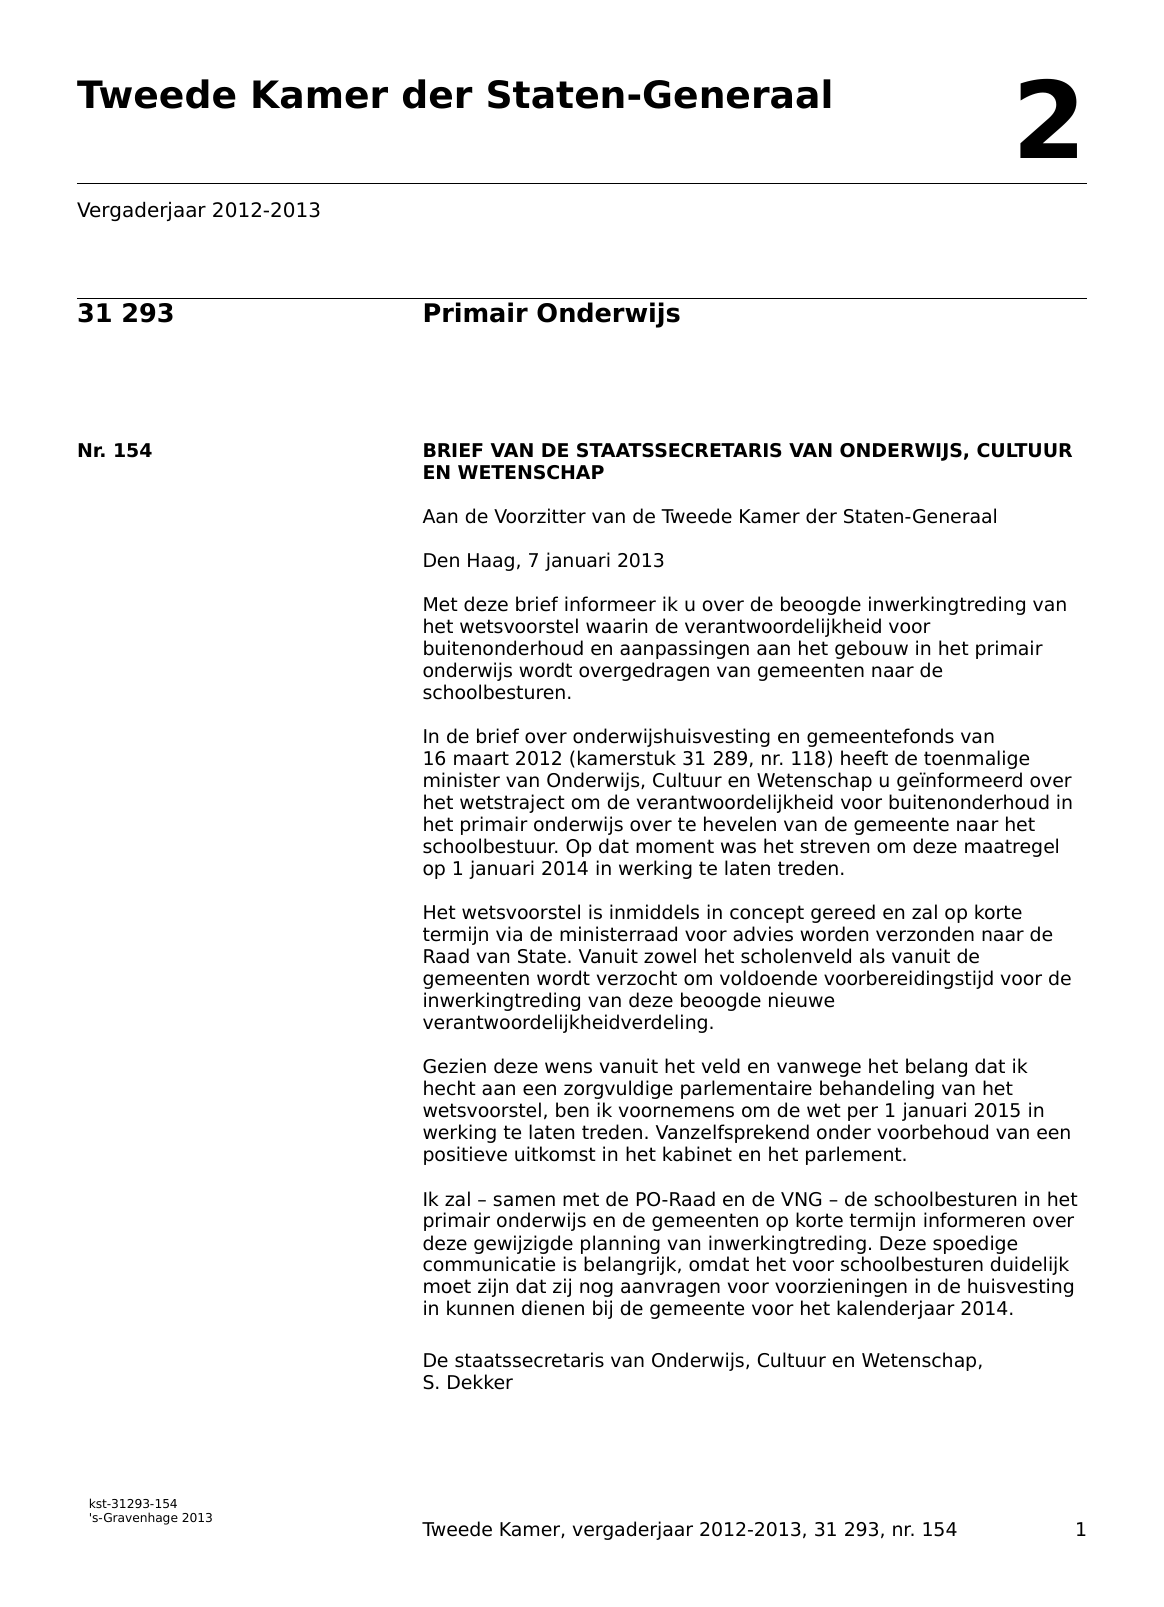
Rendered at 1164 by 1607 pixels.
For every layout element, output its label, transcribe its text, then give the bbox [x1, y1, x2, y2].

text In de brief over onderwijshuisvesting en gemeentefonds van 16 maart 2012 (kamerstuk 31 289, nr. 118) heeft de toenmalige minister van Onderwijs, Cultuur en Wetenschap u geïnformeerd over het wetstraject om de verantwoordelijkheid voor buitenonderhoud in het primair onderwijs over te hevelen van de gemeente naar het schoolbestuur. Op dat moment was het streven om deze maatregel op 1 januari 2014 in werking te laten treden. [422, 726, 1087, 880]
text Aan de Voorzitter van de Tweede Kamer der Staten-Generaal [422, 506, 1087, 528]
text Het wetsvoorstel is inmiddels in concept gereed en zal op korte termijn via de ministerraad voor advies worden verzonden naar de Raad van State. Vanuit zowel het scholenveld als vanuit de gemeenten wordt verzocht om voldoende voorbereidingstijd voor de inwerkingtreding van deze beoogde nieuwe verantwoordelijkheidverdeling. [422, 902, 1087, 1034]
text Ik zal – samen met de PO-Raad en de VNG – de schoolbesturen in het primair onderwijs en de gemeenten op korte termijn informeren over deze gewijzigde planning van inwerkingtreding. Deze spoedige communicatie is belangrijk, omdat het voor schoolbesturen duidelijk moet zijn dat zij nog aanvragen voor voorzieningen in de huisvesting in kunnen dienen bij de gemeente voor het kalenderjaar 2014. [422, 1188, 1087, 1320]
text kst-31293-154 [88, 1497, 323, 1511]
text Den Haag, 7 januari 2013 [422, 550, 1087, 572]
subtitle 31 293 Primair Onderwijs [77, 299, 1087, 329]
subtitle Nr. 154 BRIEF VAN DE STAATSSECRETARIS VAN ONDERWIJS, CULTUUR EN WETENSCHAP [77, 440, 1087, 484]
text Met deze brief informeer ik u over de beoogde inwerkingtreding van het wetsvoorstel waarin de verantwoordelijkheid voor buitenonderhoud en aanpassingen aan het gebouw in het primair onderwijs wordt overgedragen van gemeenten naar de schoolbesturen. [422, 594, 1087, 704]
table_header Tweede Kamer der Staten-Generaal [77, 59, 886, 183]
table_cell Vergaderjaar 2012-2013 [77, 184, 1087, 298]
table_header 2 [886, 59, 1087, 183]
text 's-Gravenhage 2013 [88, 1511, 323, 1525]
text Gezien deze wens vanuit het veld en vanwege het belang dat ik hecht aan een zorgvuldige parlementaire behandeling van het wetsvoorstel, ben ik voornemens om de wet per 1 januari 2015 in werking te laten treden. Vanzelfsprekend onder voorbehoud van een positieve uitkomst in het kabinet en het parlement. [422, 1056, 1087, 1166]
text De staatssecretaris van Onderwijs, Cultuur en Wetenschap, S. Dekker [422, 1350, 1087, 1394]
